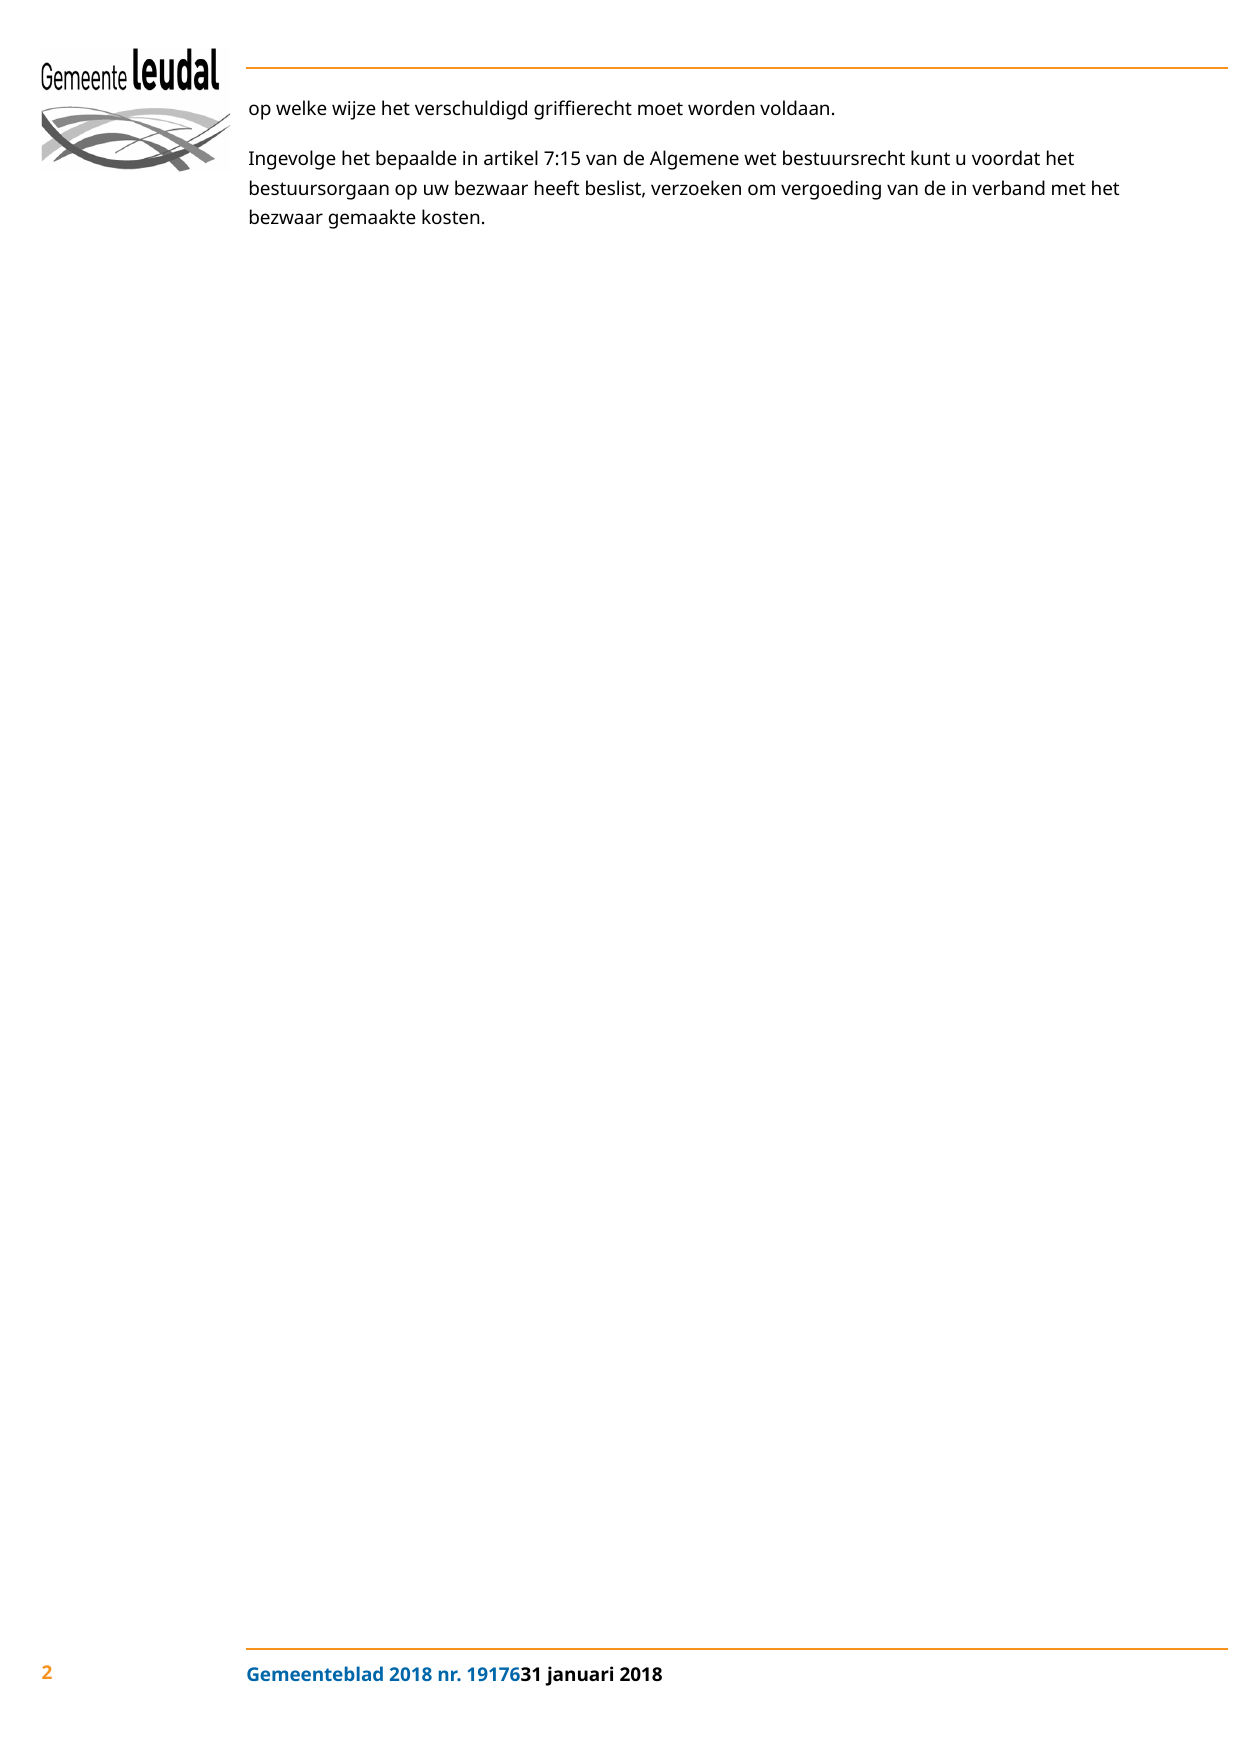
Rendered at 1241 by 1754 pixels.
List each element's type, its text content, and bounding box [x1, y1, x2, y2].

text op welke wijze het verschuldigd griffierecht moet worden voldaan. [248, 95, 1152, 121]
picture [41, 47, 231, 172]
text Ingevolge het bepaalde in artikel 7:15 van de Algemene wet bestuursrecht kunt u voordat het bestuursorgaan op uw bezwaar heeft beslist, verzoeken om vergoeding van de in verband met het bezwaar gemaakte kosten. [248, 145, 1152, 230]
